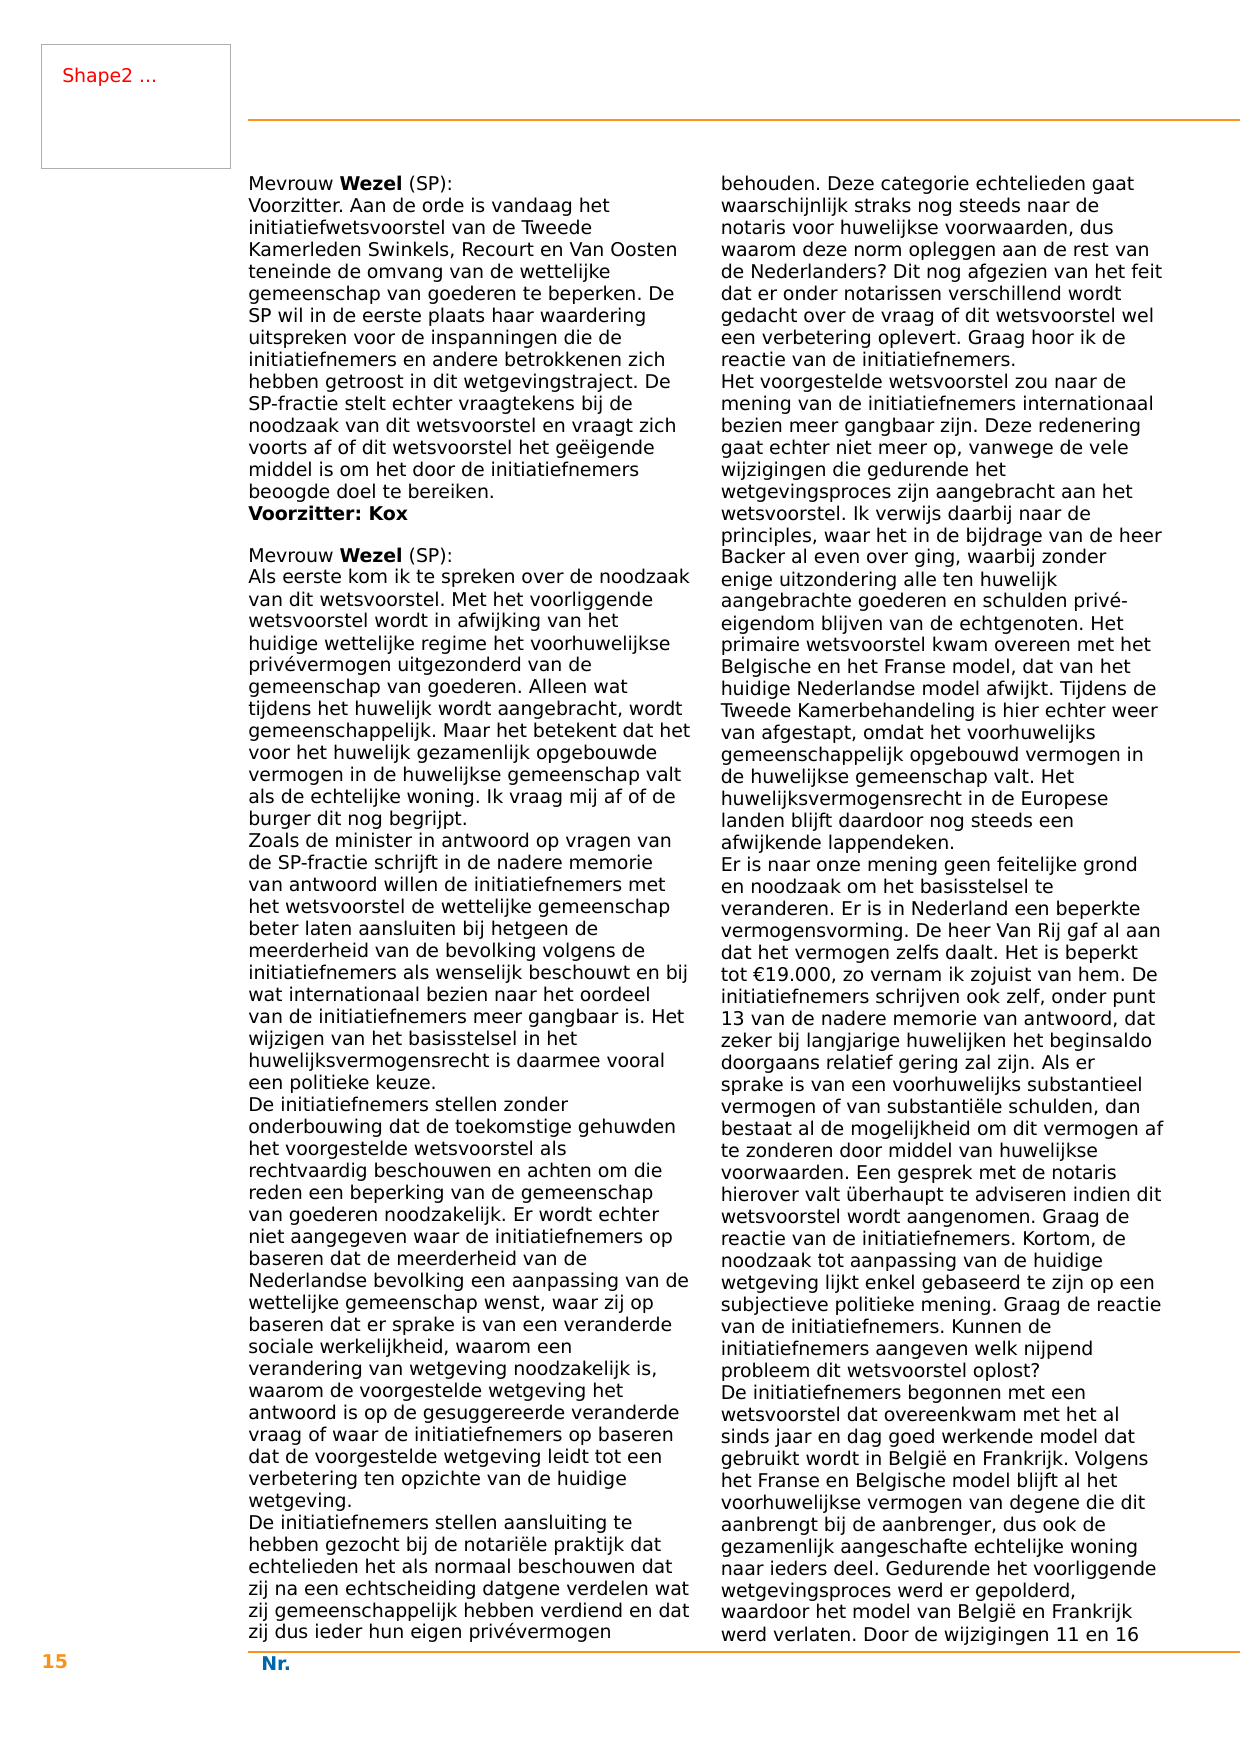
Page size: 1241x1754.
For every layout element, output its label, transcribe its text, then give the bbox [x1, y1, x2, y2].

text behouden. Deze categorie echtelieden gaat waarschijnlijk straks nog steeds naar de notaris voor huwelijkse voorwaarden, dus waarom deze norm opleggen aan de rest van de Nederlanders? Dit nog afgezien van het feit dat er onder notarissen verschillend wordt gedacht over de vraag of dit wetsvoorstel wel een verbetering oplevert. Graag hoor ik de reactie van de initiatiefnemers. [721, 173, 1163, 371]
text De initiatiefnemers begonnen met een wetsvoorstel dat overeenkwam met het al sinds jaar en dag goed werkende model dat gebruikt wordt in België en Frankrijk. Volgens het Franse en Belgische model blijft al het voorhuwelijkse vermogen van degene die dit aanbrengt bij de aanbrenger, dus ook de gezamenlijk aangeschafte echtelijke woning naar ieders deel. Gedurende het voorliggende wetgevingsproces werd er gepolderd, waardoor het model van België en Frankrijk werd verlaten. Door de wijzigingen 11 en 16 [721, 1382, 1163, 1645]
text Voorzitter. Aan de orde is vandaag het initiatiefwetsvoorstel van de Tweede Kamerleden Swinkels, Recourt en Van Oosten teneinde de omvang van de wettelijke gemeenschap van goederen te beperken. De SP wil in de eerste plaats haar waardering uitspreken voor de inspanningen die de initiatiefnemers en andere betrokkenen zich hebben getroost in dit wetgevingstraject. De SP-fractie stelt echter vraagtekens bij de noodzaak van dit wetsvoorstel en vraagt zich voorts af of dit wetsvoorstel het geëigende middel is om het door de initiatiefnemers beoogde doel te bereiken. [248, 195, 691, 502]
text Mevrouw Wezel (SP): [248, 173, 691, 195]
text Het voorgestelde wetsvoorstel zou naar de mening van de initiatiefnemers internationaal bezien meer gangbaar zijn. Deze redenering gaat echter niet meer op, vanwege de vele wijzigingen die gedurende het wetgevingsproces zijn aangebracht aan het wetsvoorstel. Ik verwijs daarbij naar de principles, waar het in de bijdrage van de heer Backer al even over ging, waarbij zonder enige uitzondering alle ten huwelijk aangebrachte goederen en schulden privé-eigendom blijven van de echtgenoten. Het primaire wetsvoorstel kwam overeen met het Belgische en het Franse model, dat van het huidige Nederlandse model afwijkt. Tijdens de Tweede Kamerbehandeling is hier echter weer van afgestapt, omdat het voorhuwelijks gemeenschappelijk opgebouwd vermogen in de huwelijkse gemeenschap valt. Het huwelijksvermogensrecht in de Europese landen blijft daardoor nog steeds een afwijkende lappendeken. [721, 371, 1163, 854]
text Voorzitter: Kox [248, 502, 691, 524]
text Zoals de minister in antwoord op vragen van de SP-fractie schrijft in de nadere memorie van antwoord willen de initiatiefnemers met het wetsvoorstel de wettelijke gemeenschap beter laten aansluiten bij hetgeen de meerderheid van de bevolking volgens de initiatiefnemers als wenselijk beschouwt en bij wat internationaal bezien naar het oordeel van de initiatiefnemers meer gangbaar is. Het wijzigen van het basisstelsel in het huwelijksvermogensrecht is daarmee vooral een politieke keuze. [248, 830, 691, 1094]
text De initiatiefnemers stellen aansluiting te hebben gezocht bij de notariële praktijk dat echtelieden het als normaal beschouwen dat zij na een echtscheiding datgene verdelen wat zij gemeenschappelijk hebben verdiend en dat zij dus ieder hun eigen privévermogen [248, 1512, 691, 1643]
text Als eerste kom ik te spreken over de noodzaak van dit wetsvoorstel. Met het voorliggende wetsvoorstel wordt in afwijking van het huidige wettelijke regime het voorhuwelijkse privévermogen uitgezonderd van de gemeenschap van goederen. Alleen wat tijdens het huwelijk wordt aangebracht, wordt gemeenschappelijk. Maar het betekent dat het voor het huwelijk gezamenlijk opgebouwde vermogen in de huwelijkse gemeenschap valt als de echtelijke woning. Ik vraag mij af of de burger dit nog begrijpt. [248, 566, 691, 830]
text Er is naar onze mening geen feitelijke grond en noodzaak om het basisstelsel te veranderen. Er is in Nederland een beperkte vermogensvorming. De heer Van Rij gaf al aan dat het vermogen zelfs daalt. Het is beperkt tot €19.000, zo vernam ik zojuist van hem. De initiatiefnemers schrijven ook zelf, onder punt 13 van de nadere memorie van antwoord, dat zeker bij langjarige huwelijken het beginsaldo doorgaans relatief gering zal zijn. Als er sprake is van een voorhuwelijks substantieel vermogen of van substantiële schulden, dan bestaat al de mogelijkheid om dit vermogen af te zonderen door middel van huwelijkse voorwaarden. Een gesprek met de notaris hierover valt überhaupt te adviseren indien dit wetsvoorstel wordt aangenomen. Graag de reactie van de initiatiefnemers. Kortom, de noodzaak tot aanpassing van de huidige wetgeving lijkt enkel gebaseerd te zijn op een subjectieve politieke mening. Graag de reactie van de initiatiefnemers. Kunnen de initiatiefnemers aangeven welk nijpend probleem dit wetsvoorstel oplost? [721, 854, 1163, 1382]
text De initiatiefnemers stellen zonder onderbouwing dat de toekomstige gehuwden het voorgestelde wetsvoorstel als rechtvaardig beschouwen en achten om die reden een beperking van de gemeenschap van goederen noodzakelijk. Er wordt echter niet aangegeven waar de initiatiefnemers op baseren dat de meerderheid van de Nederlandse bevolking een aanpassing van de wettelijke gemeenschap wenst, waar zij op baseren dat er sprake is van een veranderde sociale werkelijkheid, waarom een verandering van wetgeving noodzakelijk is, waarom de voorgestelde wetgeving het antwoord is op de gesuggereerde veranderde vraag of waar de initiatiefnemers op baseren dat de voorgestelde wetgeving leidt tot een verbetering ten opzichte van de huidige wetgeving. [248, 1094, 691, 1512]
text Mevrouw Wezel (SP): [248, 544, 691, 566]
